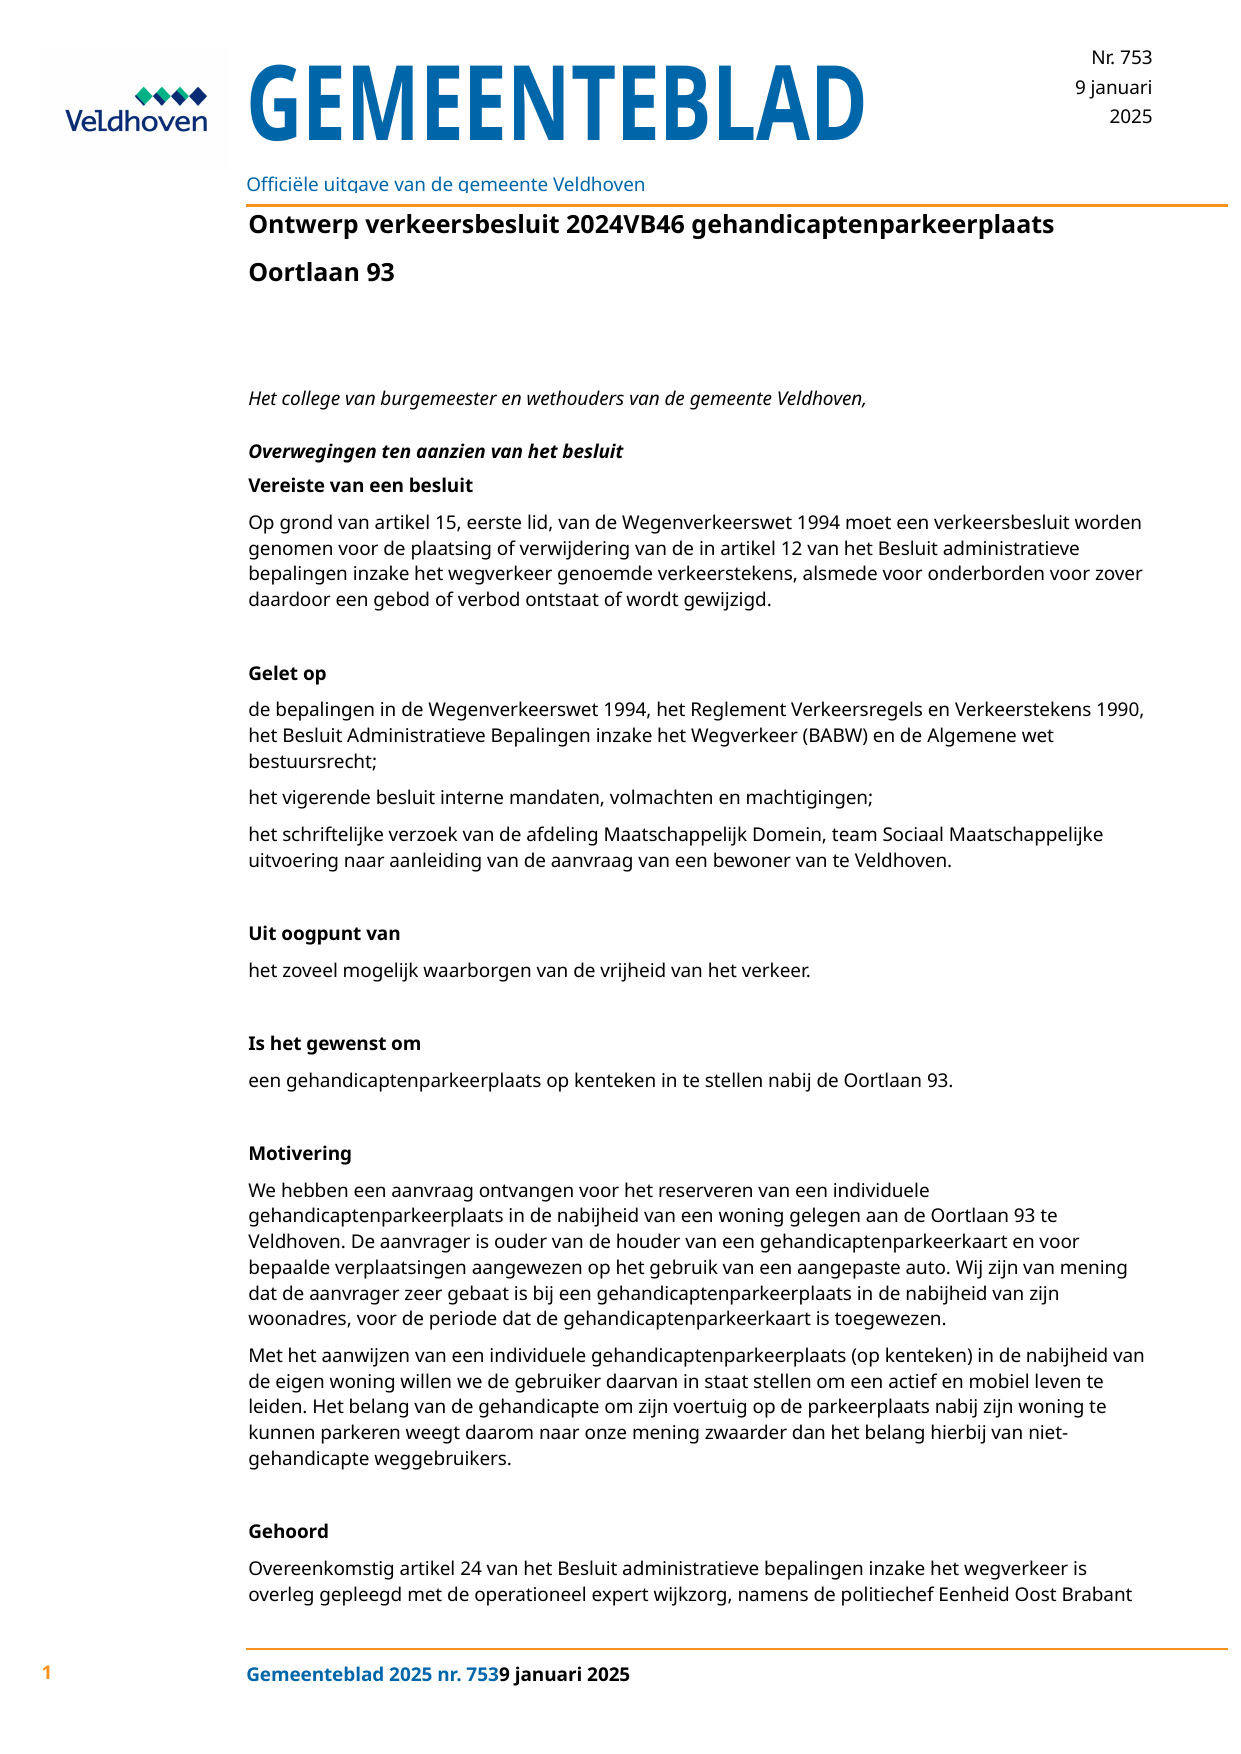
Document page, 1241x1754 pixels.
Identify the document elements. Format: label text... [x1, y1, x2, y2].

text het zoveel mogelijk waarborgen van de vrijheid van het verkeer. [248, 957, 1152, 983]
text de bepalingen in de Wegenverkeerswet 1994, het Reglement Verkeersregels en Verkeerstekens 1990, het Besluit Administratieve Bepalingen inzake het Wegverkeer (BABW) en de Algemene wet bestuursrecht; [248, 696, 1152, 773]
text Het college van burgemeester en wethouders van de gemeente Veldhoven, [248, 386, 1152, 411]
text Overeenkomstig artikel 24 van het Besluit administratieve bepalingen inzake het wegverkeer is overleg gepleegd met de operationeel expert wijkzorg, namens de politiechef Eenheid Oost Brabant [248, 1555, 1152, 1607]
text Gehoord [248, 1518, 1152, 1544]
text Op grond van artikel 15, eerste lid, van de Wegenverkeerswet 1994 moet een verkeersbesluit worden genomen voor de plaatsing of verwijdering van de in artikel 12 van het Besluit administratieve bepalingen inzake het wegverkeer genoemde verkeerstekens, alsmede voor onderborden voor zover daardoor een gebod of verbod ontstaat of wordt gewijzigd. [248, 509, 1152, 612]
text Uit oogpunt van [248, 920, 1152, 946]
text Is het gewenst om [248, 1030, 1152, 1056]
text Ontwerp verkeersbesluit 2024VB46 gehandicaptenparkeerplaats Oortlaan 93 [248, 207, 1152, 288]
text Vereiste van een besluit [248, 472, 1152, 498]
text het vigerende besluit interne mandaten, volmachten en machtigingen; [248, 784, 1152, 810]
picture [41, 47, 231, 172]
text Gelet op [248, 660, 1152, 685]
text een gehandicaptenparkeerplaats op kenteken in te stellen nabij de Oortlaan 93. [248, 1067, 1152, 1093]
text het schriftelijke verzoek van de afdeling Maatschappelijk Domein, team Sociaal Maatschappelijke uitvoering naar aanleiding van de aanvraag van een bewoner van te Veldhoven. [248, 821, 1152, 873]
text Motivering [248, 1140, 1152, 1166]
text Overwegingen ten aanzien van het besluit [248, 438, 1152, 464]
text We hebben een aanvraag ontvangen voor het reserveren van een individuele gehandicaptenparkeerplaats in de nabijheid van een woning gelegen aan de Oortlaan 93 te Veldhoven. De aanvrager is ouder van de houder van een gehandicaptenparkeerkaart en voor bepaalde verplaatsingen aangewezen op het gebruik van een aangepaste auto. Wij zijn van mening dat de aanvrager zeer gebaat is bij een gehandicaptenparkeerplaats in de nabijheid van zijn woonadres, voor de periode dat de gehandicaptenparkeerkaart is toegewezen. [248, 1177, 1152, 1331]
text Met het aanwijzen van een individuele gehandicaptenparkeerplaats (op kenteken) in de nabijheid van de eigen woning willen we de gebruiker daarvan in staat stellen om een actief en mobiel leven te leiden. Het belang van de gehandicapte om zijn voertuig op de parkeerplaats nabij zijn woning te kunnen parkeren weegt daarom naar onze mening zwaarder dan het belang hierbij van niet-gehandicapte weggebruikers. [248, 1342, 1152, 1471]
